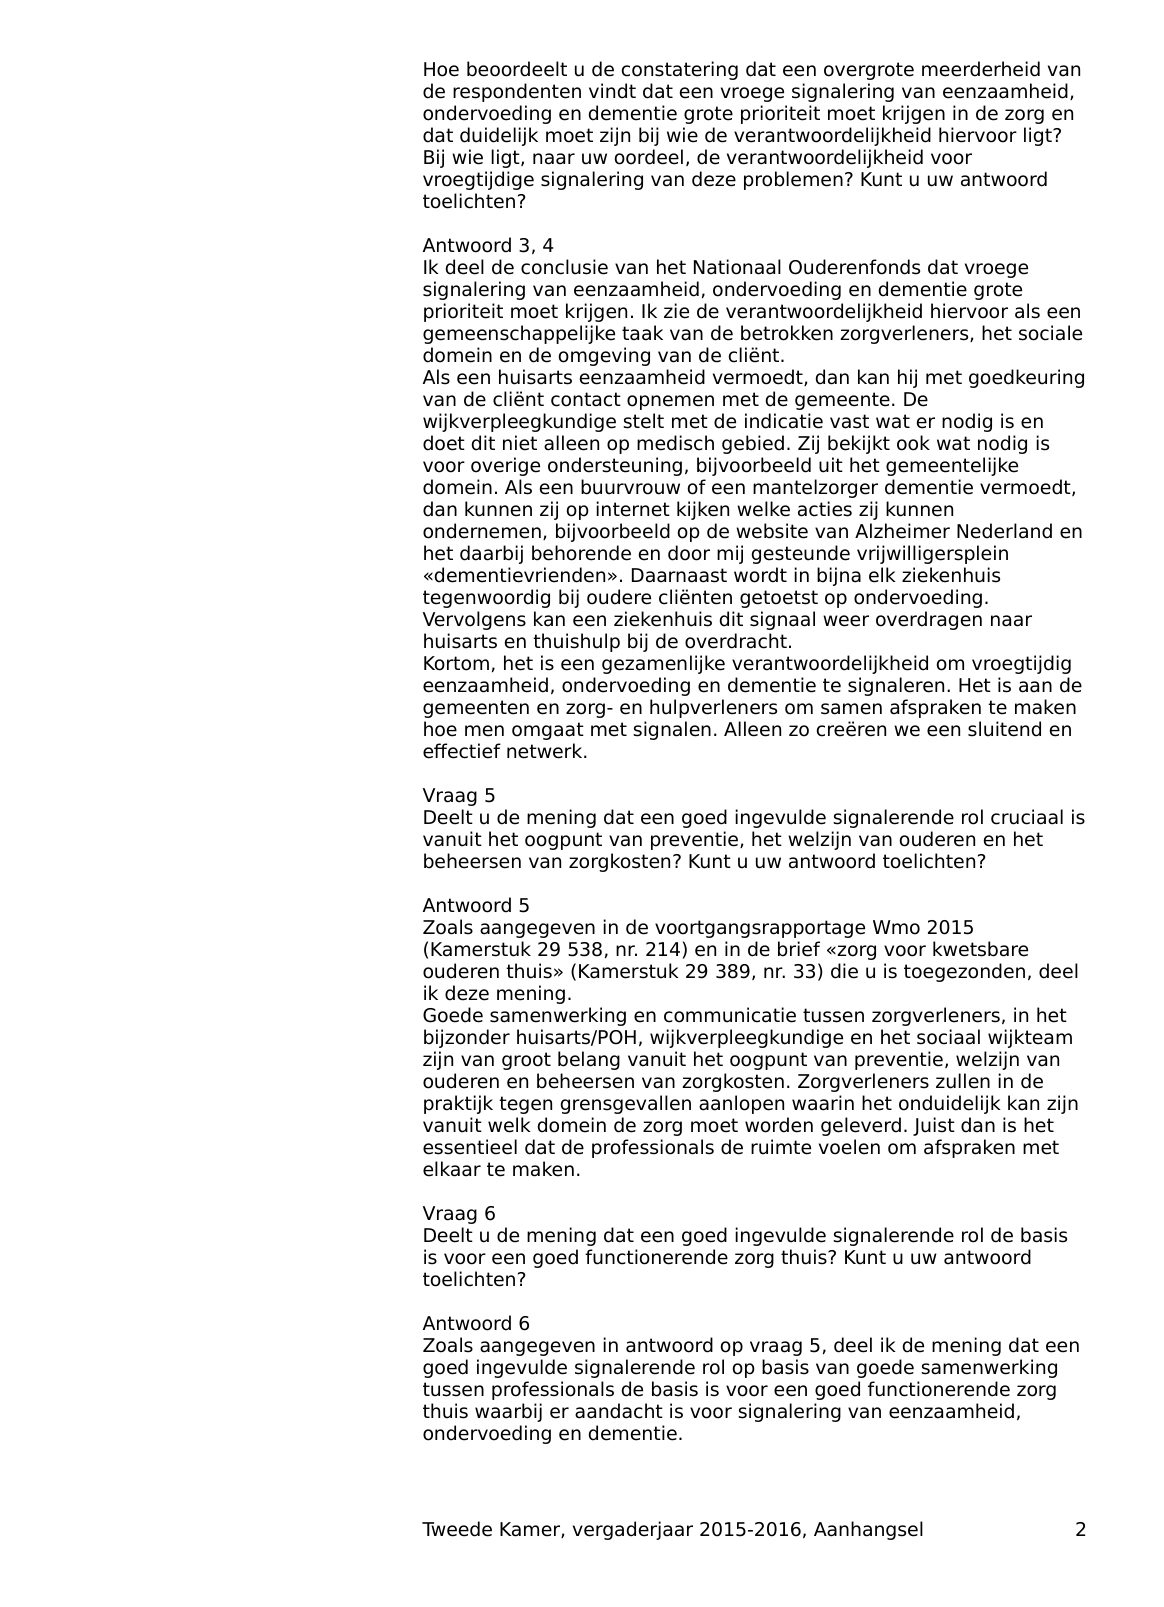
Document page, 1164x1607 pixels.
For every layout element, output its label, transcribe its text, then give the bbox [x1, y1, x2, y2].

text Deelt u de mening dat een goed ingevulde signalerende rol de basis is voor een goed functionerende zorg thuis? Kunt u uw antwoord toelichten? [422, 1225, 1087, 1291]
text Vraag 6 [422, 1203, 1087, 1225]
text Bij wie ligt, naar uw oordeel, de verantwoordelijkheid voor vroegtijdige signalering van deze problemen? Kunt u uw antwoord toelichten? [422, 147, 1087, 213]
text Hoe beoordeelt u de constatering dat een overgrote meerderheid van de respondenten vindt dat een vroege signalering van eenzaamheid, ondervoeding en dementie grote prioriteit moet krijgen in de zorg en dat duidelijk moet zijn bij wie de verantwoordelijkheid hiervoor ligt? [422, 59, 1087, 147]
text Antwoord 5 [422, 895, 1087, 917]
text Ik deel de conclusie van het Nationaal Ouderenfonds dat vroege signalering van eenzaamheid, ondervoeding en dementie grote prioriteit moet krijgen. Ik zie de verantwoordelijkheid hiervoor als een gemeenschappelijke taak van de betrokken zorgverleners, het sociale domein en de omgeving van de cliënt. [422, 257, 1087, 367]
text Kortom, het is een gezamenlijke verantwoordelijkheid om vroegtijdig eenzaamheid, ondervoeding en dementie te signaleren. Het is aan de gemeenten en zorg- en hulpverleners om samen afspraken te maken hoe men omgaat met signalen. Alleen zo creëren we een sluitend en effectief netwerk. [422, 653, 1087, 763]
text Deelt u de mening dat een goed ingevulde signalerende rol cruciaal is vanuit het oogpunt van preventie, het welzijn van ouderen en het beheersen van zorgkosten? Kunt u uw antwoord toelichten? [422, 807, 1087, 873]
text Vraag 5 [422, 785, 1087, 807]
text Goede samenwerking en communicatie tussen zorgverleners, in het bijzonder huisarts/POH, wijkverpleegkundige en het sociaal wijkteam zijn van groot belang vanuit het oogpunt van preventie, welzijn van ouderen en beheersen van zorgkosten. Zorgverleners zullen in de praktijk tegen grensgevallen aanlopen waarin het onduidelijk kan zijn vanuit welk domein de zorg moet worden geleverd. Juist dan is het essentieel dat de professionals de ruimte voelen om afspraken met elkaar te maken. [422, 1005, 1087, 1181]
text Antwoord 3, 4 [422, 235, 1087, 257]
text Als een huisarts eenzaamheid vermoedt, dan kan hij met goedkeuring van de cliënt contact opnemen met de gemeente. De wijkverpleegkundige stelt met de indicatie vast wat er nodig is en doet dit niet alleen op medisch gebied. Zij bekijkt ook wat nodig is voor overige ondersteuning, bijvoorbeeld uit het gemeentelijke domein. Als een buurvrouw of een mantelzorger dementie vermoedt, dan kunnen zij op internet kijken welke acties zij kunnen ondernemen, bijvoorbeeld op de website van Alzheimer Nederland en het daarbij behorende en door mij gesteunde vrijwilligersplein «dementievrienden». Daarnaast wordt in bijna elk ziekenhuis tegenwoordig bij oudere cliënten getoetst op ondervoeding. Vervolgens kan een ziekenhuis dit signaal weer overdragen naar huisarts en thuishulp bij de overdracht. [422, 367, 1087, 653]
text Antwoord 6 [422, 1313, 1087, 1335]
text Zoals aangegeven in de voortgangsrapportage Wmo 2015 (Kamerstuk 29 538, nr. 214) en in de brief «zorg voor kwetsbare ouderen thuis» (Kamerstuk 29 389, nr. 33) die u is toegezonden, deel ik deze mening. [422, 917, 1087, 1005]
text Zoals aangegeven in antwoord op vraag 5, deel ik de mening dat een goed ingevulde signalerende rol op basis van goede samenwerking tussen professionals de basis is voor een goed functionerende zorg thuis waarbij er aandacht is voor signalering van eenzaamheid, ondervoeding en dementie. [422, 1335, 1087, 1445]
